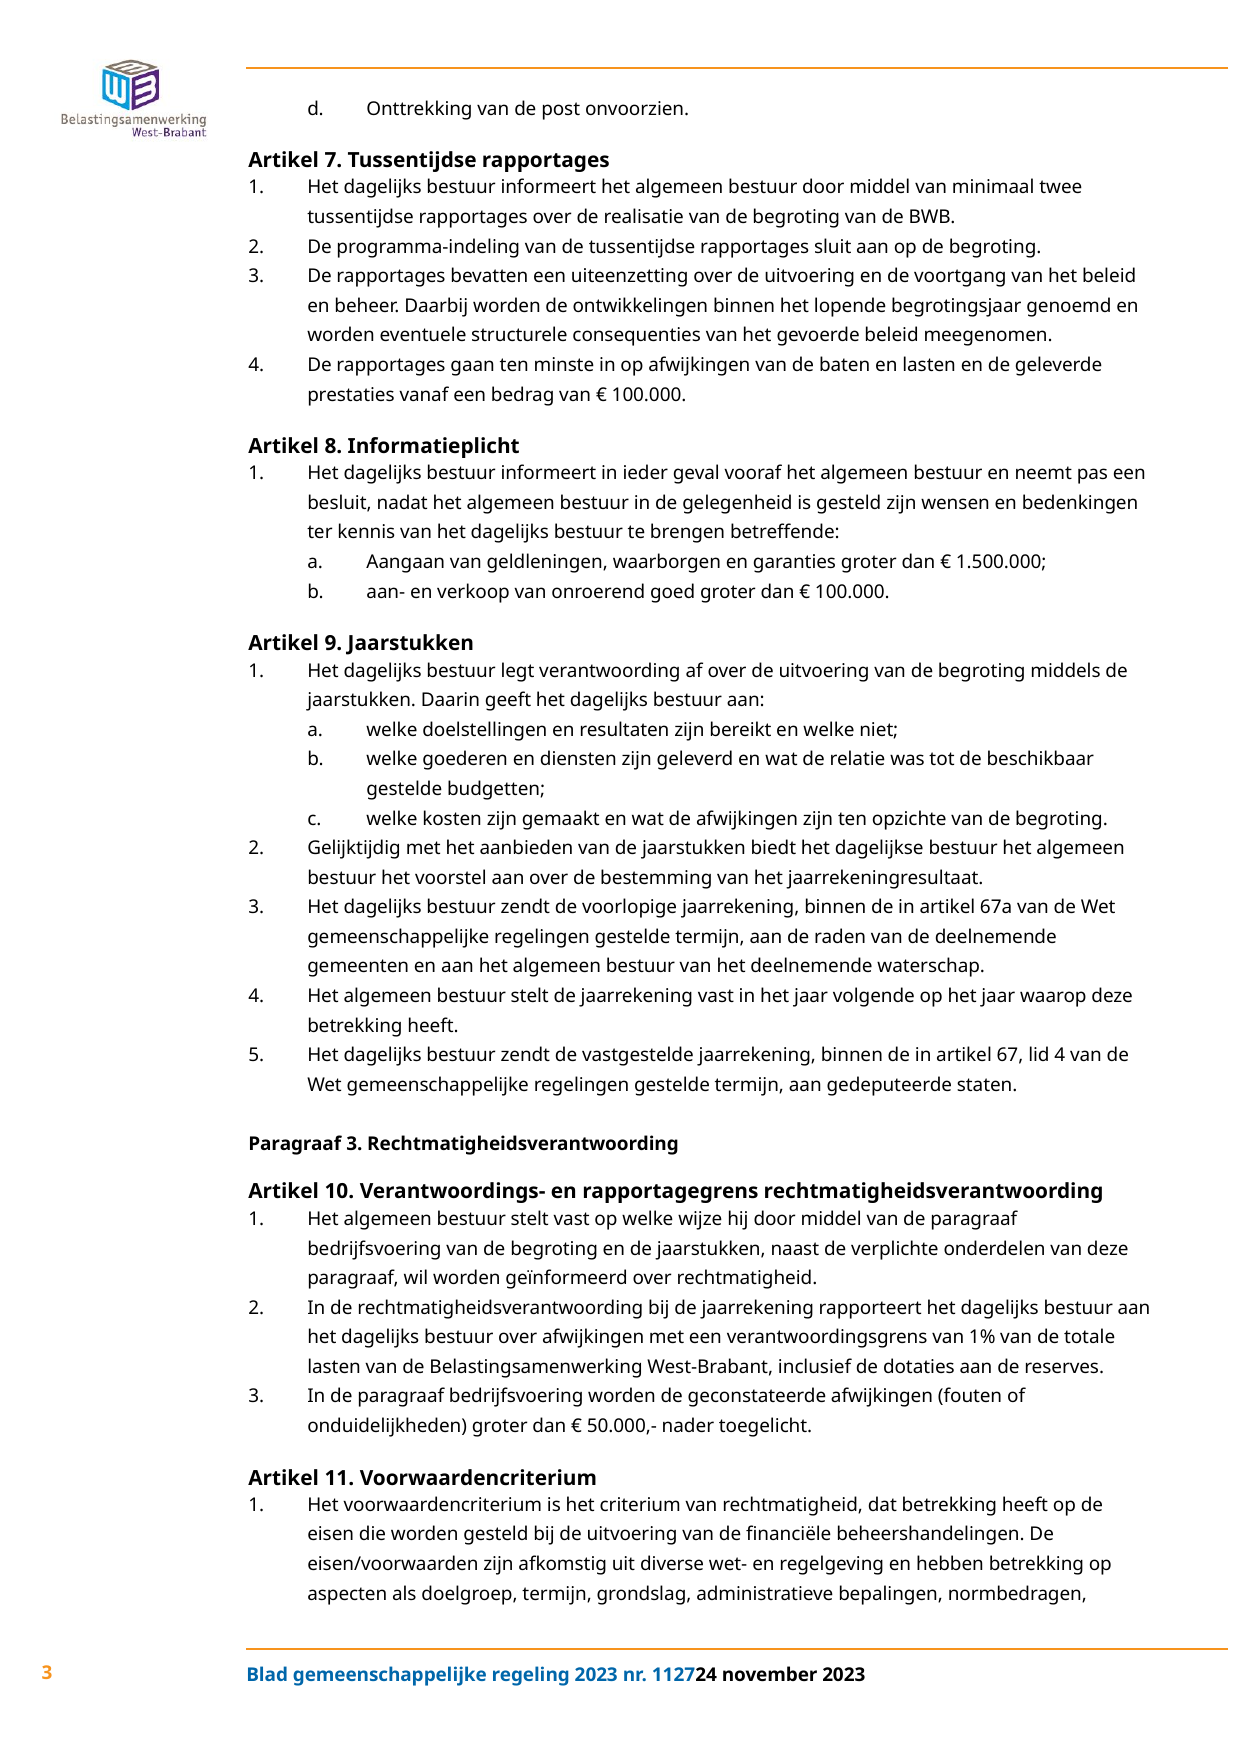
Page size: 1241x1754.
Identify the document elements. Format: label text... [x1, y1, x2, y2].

list De rapportages bevatten een uiteenzetting over de uitvoering en de voortgang van het beleid en beheer. Daarbij worden de ontwikkelingen binnen het lopende begrotingsjaar genoemd en worden eventuele structurele consequenties van het gevoerde beleid meegenomen. [248, 262, 1152, 347]
list aan- en verkoop van onroerend goed groter dan € 100.000. [307, 578, 1152, 604]
list Het algemeen bestuur stelt vast op welke wijze hij door middel van de paragraaf bedrijfsvoering van de begroting en de jaarstukken, naast de verplichte onderdelen van deze paragraaf, wil worden geïnformeerd over rechtmatigheid. [248, 1205, 1152, 1290]
list Onttrekking van de post onvoorzien. [307, 95, 1152, 121]
text Artikel 8. Informatieplicht [248, 431, 1152, 459]
list Gelijktijdig met het aanbieden van de jaarstukken biedt het dagelijkse bestuur het algemeen bestuur het voorstel aan over de bestemming van het jaarrekeningresultaat. [248, 834, 1152, 889]
list Het dagelijks bestuur informeert in ieder geval vooraf het algemeen bestuur en neemt pas een besluit, nadat het algemeen bestuur in de gelegenheid is gesteld zijn wensen en bedenkingen ter kennis van het dagelijks bestuur te brengen betreffende: [248, 459, 1152, 544]
list Het algemeen bestuur stelt de jaarrekening vast in het jaar volgende op het jaar waarop deze betrekking heeft. [248, 982, 1152, 1037]
text Paragraaf 3. Rechtmatigheidsverantwoording [248, 1130, 1152, 1156]
list De rapportages gaan ten minste in op afwijkingen van de baten en lasten en de geleverde prestaties vanaf een bedrag van € 100.000. [248, 351, 1152, 406]
list Het dagelijks bestuur legt verantwoording af over de uitvoering van de begroting middels de jaarstukken. Daarin geeft het dagelijks bestuur aan: [248, 657, 1152, 712]
text Artikel 9. Jaarstukken [248, 628, 1152, 657]
text Artikel 7. Tussentijdse rapportages [248, 145, 1152, 174]
picture [41, 47, 231, 172]
list In de rechtmatigheidsverantwoording bij de jaarrekening rapporteert het dagelijks bestuur aan het dagelijks bestuur over afwijkingen met een verantwoordingsgrens van 1% van de totale lasten van de Belastingsamenwerking West-Brabant, inclusief de dotaties aan de reserves. [248, 1294, 1152, 1379]
list welke kosten zijn gemaakt en wat de afwijkingen zijn ten opzichte van de begroting. [307, 805, 1152, 830]
list Het dagelijks bestuur zendt de voorlopige jaarrekening, binnen de in artikel 67a van de Wet gemeenschappelijke regelingen gestelde termijn, aan de raden van de deelnemende gemeenten en aan het algemeen bestuur van het deelnemende waterschap. [248, 893, 1152, 978]
text Artikel 10. Verantwoordings- en rapportagegrens rechtmatigheidsverantwoording [248, 1177, 1152, 1205]
list Het dagelijks bestuur informeert het algemeen bestuur door middel van minimaal twee tussentijdse rapportages over de realisatie van de begroting van de BWB. [248, 174, 1152, 229]
list Het voorwaardencriterium is het criterium van rechtmatigheid, dat betrekking heeft op de eisen die worden gesteld bij de uitvoering van de financiële beheershandelingen. De eisen/voorwaarden zijn afkomstig uit diverse wet- en regelgeving en hebben betrekking op aspecten als doelgroep, termijn, grondslag, administratieve bepalingen, normbedragen, [248, 1491, 1152, 1606]
list Aangaan van geldleningen, waarborgen en garanties groter dan € 1.500.000; [307, 548, 1152, 574]
list De programma-indeling van de tussentijdse rapportages sluit aan op de begroting. [248, 233, 1152, 258]
list welke doelstellingen en resultaten zijn bereikt en welke niet; [307, 716, 1152, 742]
list Het dagelijks bestuur zendt de vastgestelde jaarrekening, binnen de in artikel 67, lid 4 van de Wet gemeenschappelijke regelingen gestelde termijn, aan gedeputeerde staten. [248, 1041, 1152, 1097]
list In de paragraaf bedrijfsvoering worden de geconstateerde afwijkingen (fouten of onduidelijkheden) groter dan € 50.000,- nader toegelicht. [248, 1383, 1152, 1438]
text Artikel 11. Voorwaardencriterium [248, 1463, 1152, 1491]
list welke goederen en diensten zijn geleverd en wat de relatie was tot de beschikbaar gestelde budgetten; [307, 746, 1152, 801]
